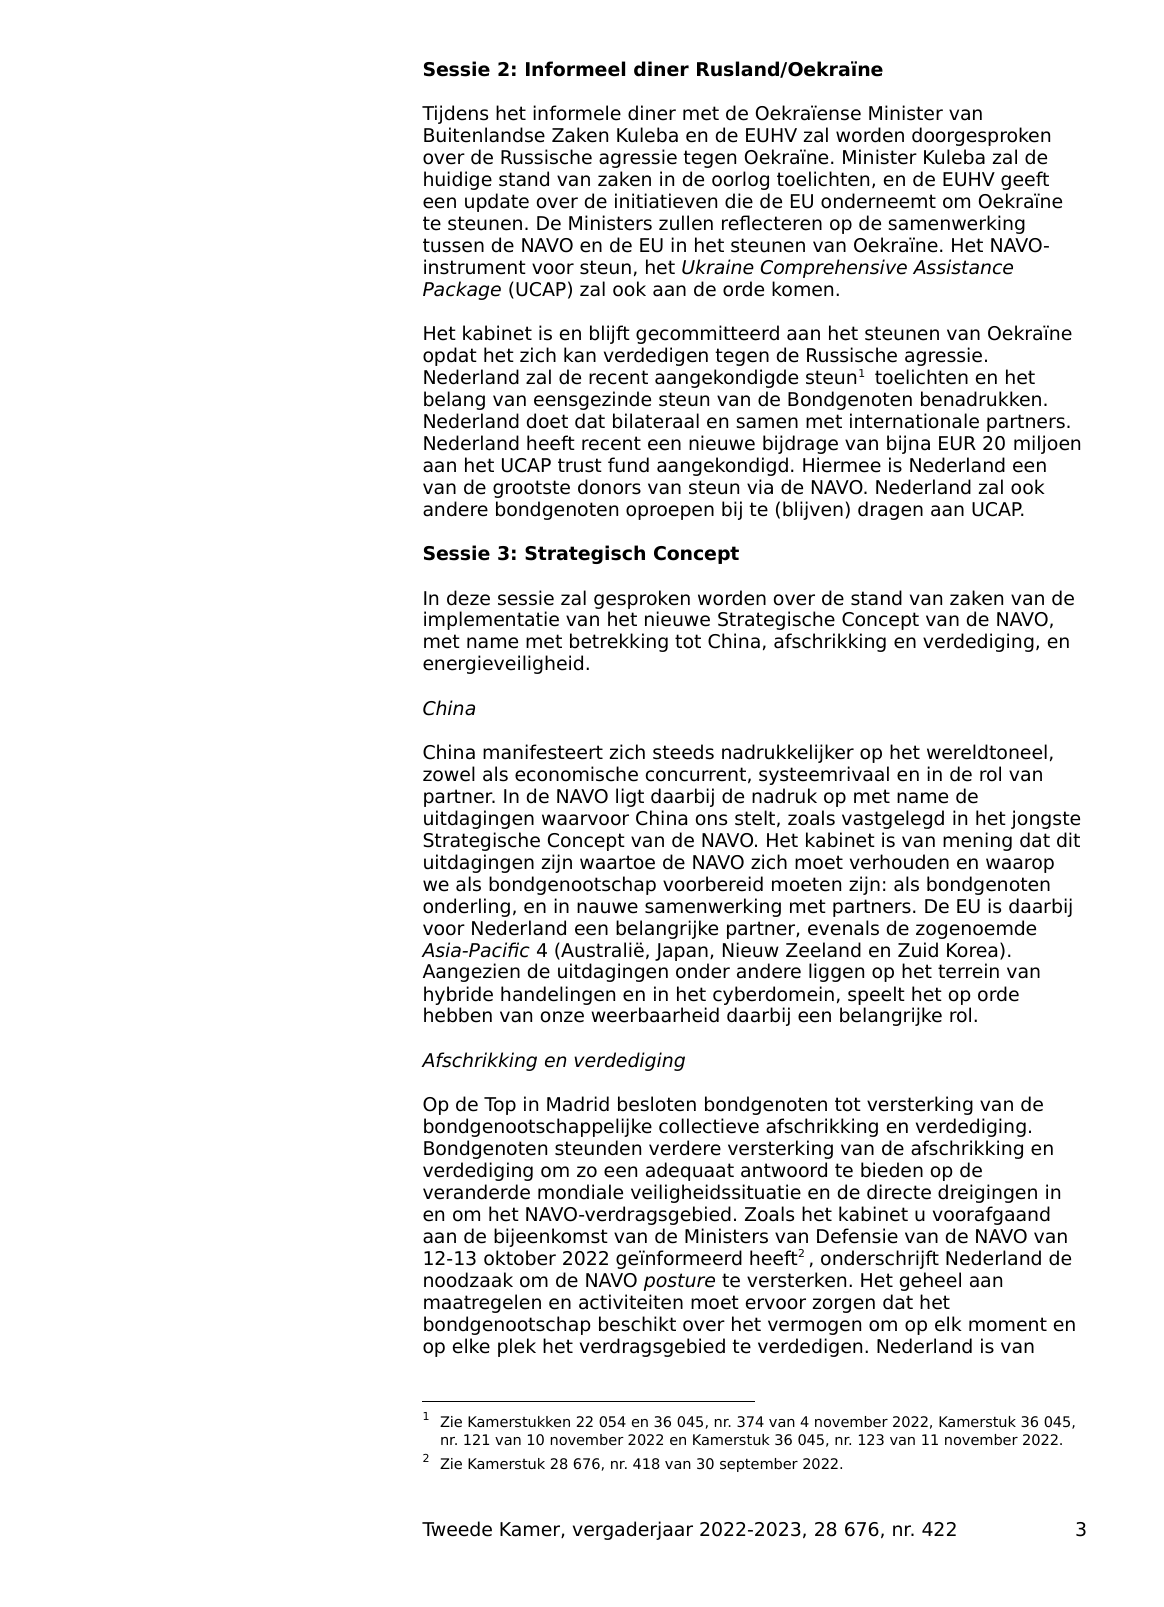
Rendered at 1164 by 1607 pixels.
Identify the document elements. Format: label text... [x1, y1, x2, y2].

text Zie Kamerstukken 22 054 en 36 045, nr. 374 van 4 november 2022, Kamerstuk 36 045, nr. 121 van 10 november 2022 en Kamerstuk 36 045, nr. 123 van 11 november 2022. [422, 1410, 1087, 1449]
text Zie Kamerstuk 28 676, nr. 418 van 30 september 2022. [422, 1452, 1087, 1474]
subtitle Sessie 2: Informeel diner Rusland/Oekraïne [422, 59, 1087, 81]
subtitle Afschrikking en verdediging [422, 1049, 1087, 1072]
text China manifesteert zich steeds nadrukkelijker op het wereldtoneel, zowel als economische concurrent, systeemrivaal en in de rol van partner. In de NAVO ligt daarbij de nadruk op met name de uitdagingen waarvoor China ons stelt, zoals vastgelegd in het jongste Strategische Concept van de NAVO. Het kabinet is van mening dat dit uitdagingen zijn waartoe de NAVO zich moet verhouden en waarop we als bondgenootschap voorbereid moeten zijn: als bondgenoten onderling, en in nauwe samenwerking met partners. De EU is daarbij voor Nederland een belangrijke partner, evenals de zogenoemde Asia-Pacific 4 (Australië, Japan, Nieuw Zeeland en Zuid Korea). Aangezien de uitdagingen onder andere liggen op het terrein van hybride handelingen en in het cyberdomein, speelt het op orde hebben van onze weerbaarheid daarbij een belangrijke rol. [422, 742, 1087, 1027]
text Tijdens het informele diner met de Oekraïense Minister van Buitenlandse Zaken Kuleba en de EUHV zal worden doorgesproken over de Russische agressie tegen Oekraïne. Minister Kuleba zal de huidige stand van zaken in de oorlog toelichten, en de EUHV geeft een update over de initiatieven die de EU onderneemt om Oekraïne te steunen. De Ministers zullen reflecteren op de samenwerking tussen de NAVO en de EU in het steunen van Oekraïne. Het NAVO-instrument voor steun, het Ukraine Comprehensive Assistance Package (UCAP) zal ook aan de orde komen. [422, 103, 1087, 301]
text In deze sessie zal gesproken worden over de stand van zaken van de implementatie van het nieuwe Strategische Concept van de NAVO, met name met betrekking tot China, afschrikking en verdediging, en energieveiligheid. [422, 587, 1087, 675]
text Het kabinet is en blijft gecommitteerd aan het steunen van Oekraïne opdat het zich kan verdedigen tegen de Russische agressie. Nederland zal de recent aangekondigde steun toelichten en het belang van eensgezinde steun van de Bondgenoten benadrukken. Nederland doet dat bilateraal en samen met internationale partners. Nederland heeft recent een nieuwe bijdrage van bijna EUR 20 miljoen aan het UCAP trust fund aangekondigd. Hiermee is Nederland een van de grootste donors van steun via de NAVO. Nederland zal ook andere bondgenoten oproepen bij te (blijven) dragen aan UCAP. [422, 323, 1087, 521]
subtitle China [422, 697, 1087, 719]
subtitle Sessie 3: Strategisch Concept [422, 543, 1087, 565]
text Op de Top in Madrid besloten bondgenoten tot versterking van de bondgenootschappelijke collectieve afschrikking en verdediging. Bondgenoten steunden verdere versterking van de afschrikking en verdediging om zo een adequaat antwoord te bieden op de veranderde mondiale veiligheidssituatie en de directe dreigingen in en om het NAVO-verdragsgebied. Zoals het kabinet u voorafgaand aan de bijeenkomst van de Ministers van Defensie van de NAVO van 12-13 oktober 2022 geïnformeerd heeft, onderschrijft Nederland de noodzaak om de NAVO posture te versterken. Het geheel aan maatregelen en activiteiten moet ervoor zorgen dat het bondgenootschap beschikt over het vermogen om op elk moment en op elke plek het verdragsgebied te verdedigen. Nederland is van [422, 1094, 1087, 1357]
